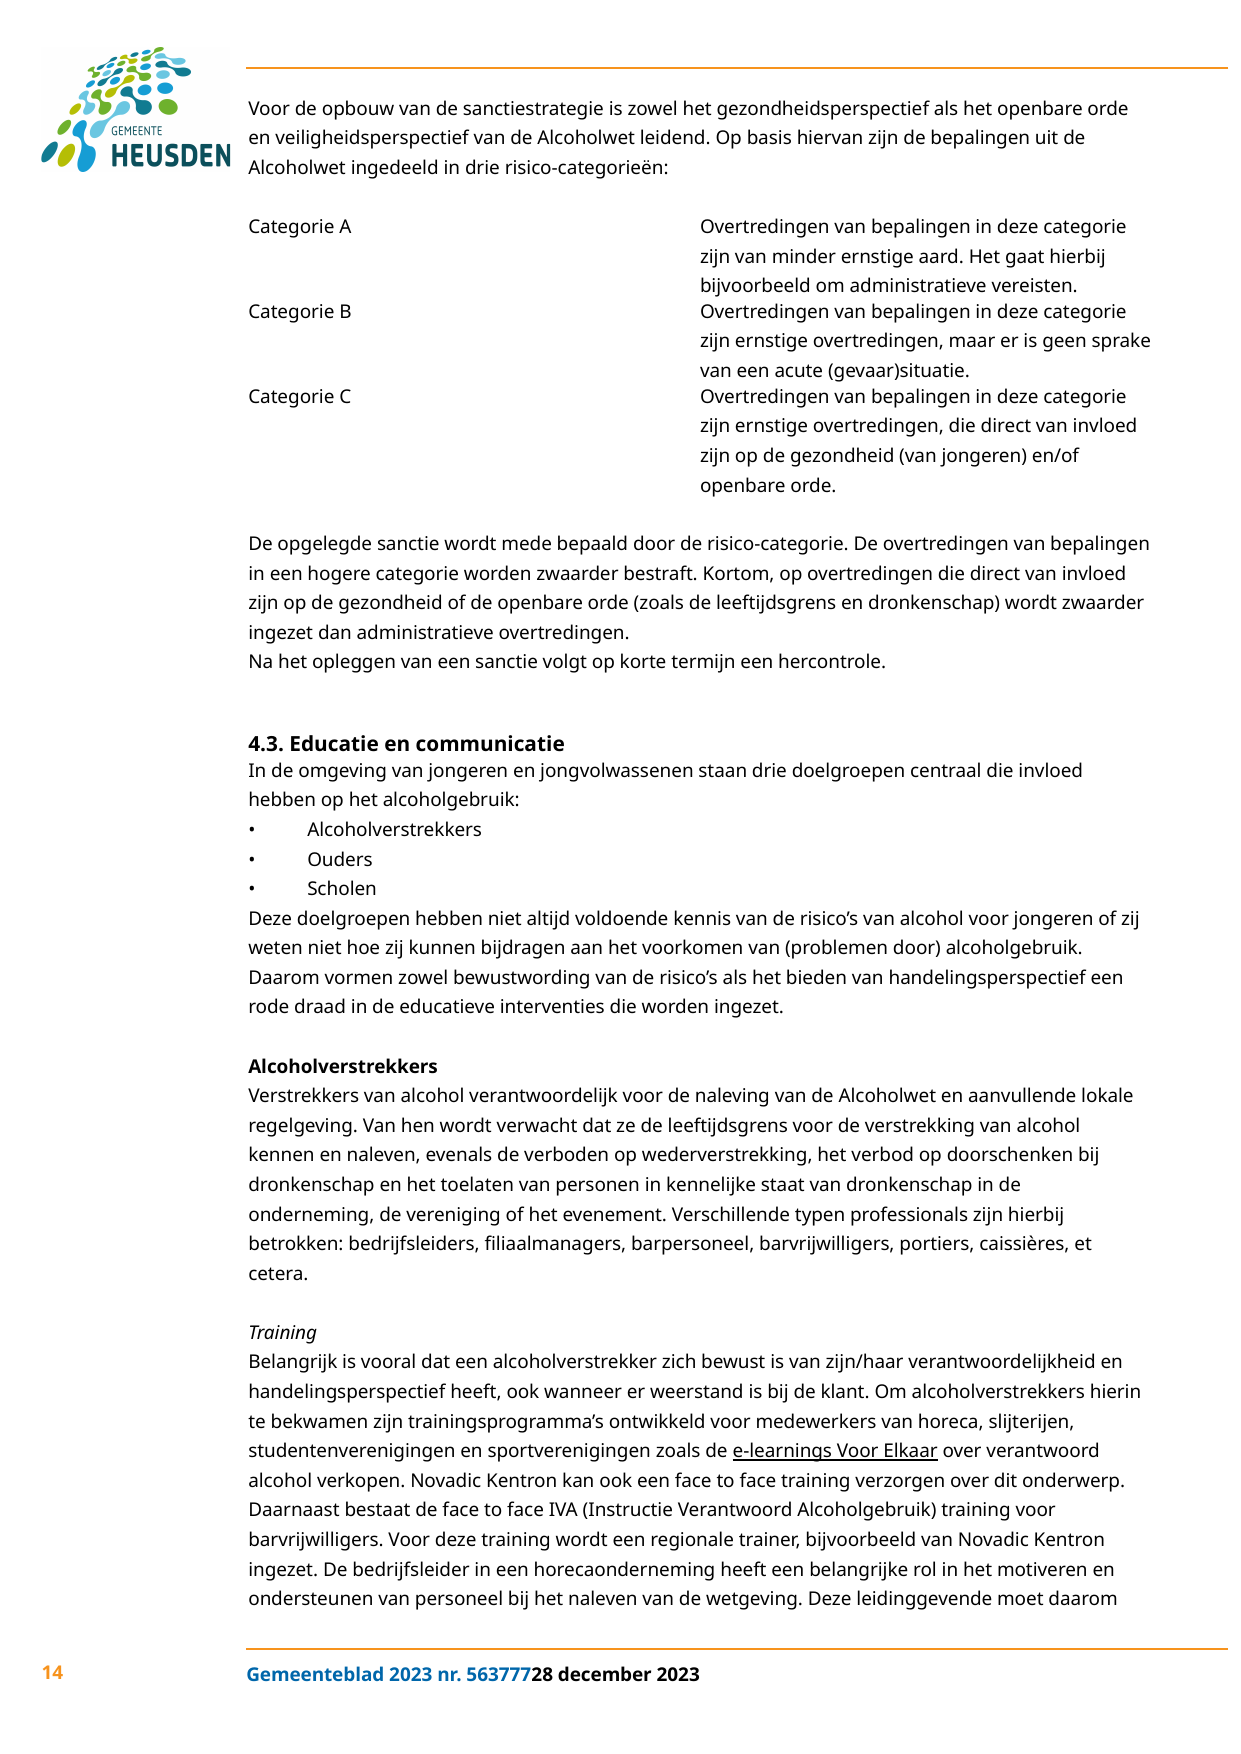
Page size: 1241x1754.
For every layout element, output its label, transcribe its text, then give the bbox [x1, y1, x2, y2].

list Alcoholverstrekkers [248, 816, 1152, 842]
text Daarnaast bestaat de face to face IVA (Instructie Verantwoord Alcoholgebruik) training voor barvrijwilligers. Voor deze training wordt een regionale trainer, bijvoorbeeld van Novadic Kentron ingezet. De bedrijfsleider in een horecaonderneming heeft een belangrijke rol in het motiveren en ondersteunen van personeel bij het naleven van de wetgeving. Deze leidinggevende moet daarom [248, 1497, 1152, 1611]
text Na het opleggen van een sanctie volgt op korte termijn een hercontrole. [248, 649, 1152, 674]
text Training [248, 1319, 1152, 1345]
list Ouders [248, 846, 1152, 872]
text Alcoholverstrekkers [248, 1053, 1152, 1079]
text Verstrekkers van alcohol verantwoordelijk voor de naleving van de Alcoholwet en aanvullende lokale regelgeving. Van hen wordt verwacht dat ze de leeftijdsgrens voor de verstrekking van alcohol kennen en naleven, evenals de verboden op wederverstrekking, het verbod op doorschenken bij dronkenschap en het toelaten van personen in kennelijke staat van dronkenschap in de onderneming, de vereniging of het evenement. Verschillende typen professionals zijn hierbij betrokken: bedrijfsleiders, filiaalmanagers, barpersoneel, barvrijwilligers, portiers, caissières, et cetera. [248, 1082, 1152, 1286]
text In de omgeving van jongeren en jongvolwassenen staan drie doelgroepen centraal die invloed hebben op het alcoholgebruik: [248, 757, 1152, 812]
picture [41, 47, 231, 172]
table_header Categorie A [248, 213, 700, 298]
text De opgelegde sanctie wordt mede bepaald door de risico-categorie. De overtredingen van bepalingen in een hogere categorie worden zwaarder bestraft. Kortom, op overtredingen die direct van invloed zijn op de gezondheid of de openbare orde (zoals de leeftijdsgrens en dronkenschap) wordt zwaarder ingezet dan administratieve overtredingen. [248, 530, 1152, 645]
table_header Overtredingen van bepalingen in deze categorie zijn van minder ernstige aard. Het gaat hierbij bijvoorbeeld om administratieve vereisten. [700, 213, 1152, 298]
text 4.3. Educatie en communicatie [248, 729, 1152, 757]
table_cell Overtredingen van bepalingen in deze categorie zijn ernstige overtredingen, die direct van invloed zijn op de gezondheid (van jongeren) en/of openbare orde. [700, 383, 1152, 497]
table_cell Categorie B [248, 298, 700, 383]
text Deze doelgroepen hebben niet altijd voldoende kennis van de risico’s van alcohol voor jongeren of zij weten niet hoe zij kunnen bijdragen aan het voorkomen van (problemen door) alcoholgebruik. Daarom vormen zowel bewustwording van de risico’s als het bieden van handelingsperspectief een rode draad in de educatieve interventies die worden ingezet. [248, 905, 1152, 1019]
table_cell Overtredingen van bepalingen in deze categorie zijn ernstige overtredingen, maar er is geen sprake van een acute (gevaar)situatie. [700, 298, 1152, 383]
list Scholen [248, 875, 1152, 901]
table_cell Categorie C [248, 383, 700, 497]
text Voor de opbouw van de sanctiestrategie is zowel het gezondheidsperspectief als het openbare orde en veiligheidsperspectief van de Alcoholwet leidend. Op basis hiervan zijn de bepalingen uit de Alcoholwet ingedeeld in drie risico-categorieën: [248, 95, 1152, 180]
text Belangrijk is vooral dat een alcoholverstrekker zich bewust is van zijn/haar verantwoordelijkheid en handelingsperspectief heeft, ook wanneer er weerstand is bij de klant. Om alcoholverstrekkers hierin te bekwamen zijn trainingsprogramma’s ontwikkeld voor medewerkers van horeca, slijterijen, studentenverenigingen en sportverenigingen zoals de e-learnings Voor Elkaar over verantwoord alcohol verkopen. Novadic Kentron kan ook een face to face training verzorgen over dit onderwerp. [248, 1349, 1152, 1493]
